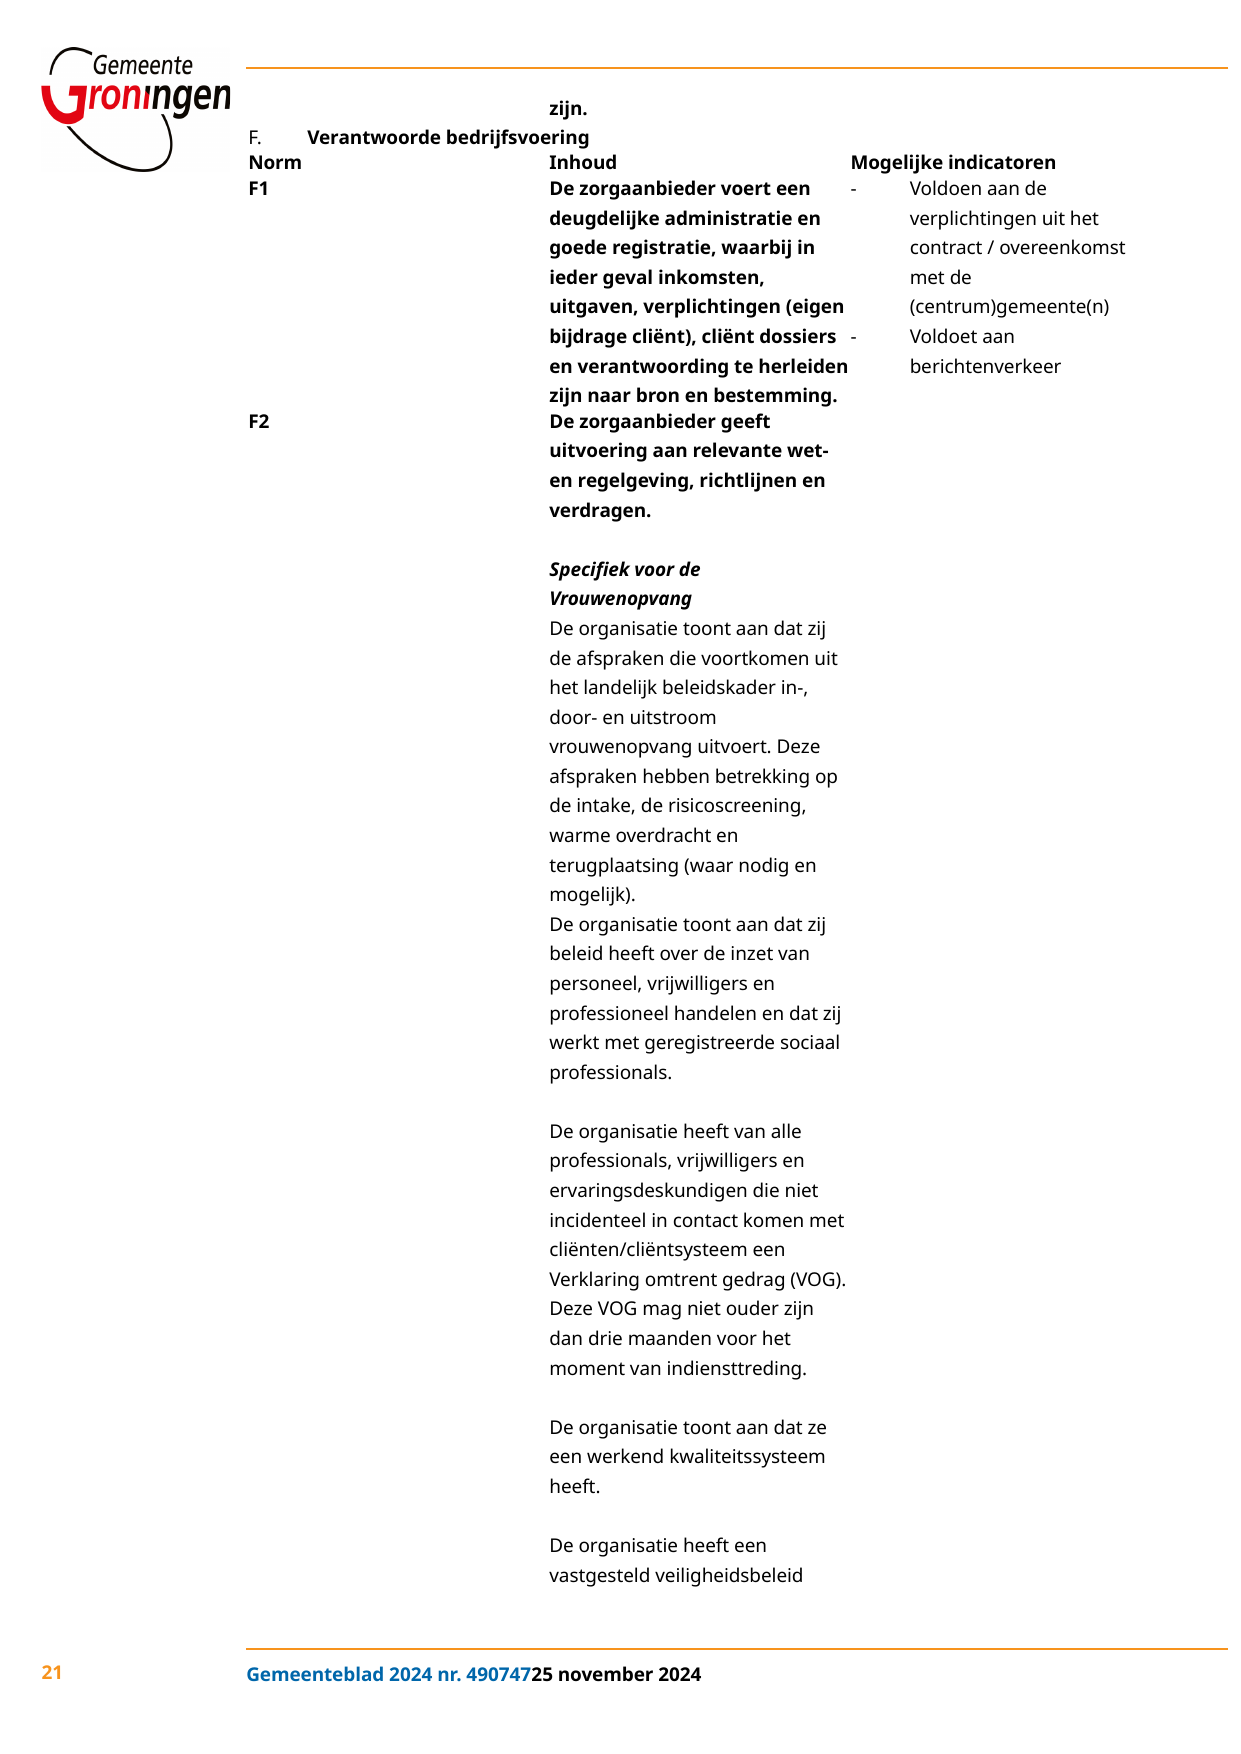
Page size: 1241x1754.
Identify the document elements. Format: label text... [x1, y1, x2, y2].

table_cell [850, 408, 1152, 1588]
table_cell Mogelijke indicatoren [850, 150, 1152, 175]
table_cell De zorgaanbieder voert een deugdelijke administratie en goede registratie, waarbij in ieder geval inkom­sten, uitgaven, verplichtingen (eigen bijdrage cliënt), cliënt dossiers en verantwoording te herleiden zijn naar bron en bestem­ming. [549, 175, 850, 408]
table_cell Norm [248, 150, 549, 175]
table_cell Inhoud [549, 150, 850, 175]
table_header Verantwoorde bedrijfsvoering [248, 124, 1152, 149]
table_cell De zorgaanbieder geeft uitvoering aan relevante wet- en regelgeving, richtlijnen en verdragen. Specifiek voor de Vrouwenopvang De organisatie toont aan dat zij de afspraken die voortkomen uit het landelijk beleidskader in-, door- en uitstroom vrouwenopvang uitvoert. Deze afspraken hebben betrekking op de intake, de risicoscreening, warme overdracht en terugplaatsing (waar nodig en mogelijk). De organisatie toont aan dat zij beleid heeft over de inzet van personeel, vrijwilligers en professioneel handelen en dat zij werkt met geregistreerde sociaal professionals. De organisatie heeft van alle professionals, vrijwilligers en ervaringsdeskundigen die niet incidenteel in contact komen met cliënten/cliëntsysteem een Verklaring omtrent gedrag (VOG). Deze VOG mag niet ouder zijn dan drie maanden voor het moment van indiensttreding. De organisatie toont aan dat ze een werkend kwaliteitssysteem heeft. De organisatie heeft een vastgesteld veiligheidsbeleid [549, 408, 850, 1588]
table_header zijn. [549, 95, 850, 121]
table_header [248, 95, 549, 121]
picture [41, 47, 231, 172]
table_cell F2 [248, 408, 549, 1588]
table_cell Voldoen aan de verplichtingen uit het contract / overeenkomst met de (centrum)gemeente(n) Voldoet aan berichtenverkeer [850, 175, 1152, 408]
table_header [850, 95, 1152, 121]
table_cell F1 [248, 175, 549, 408]
